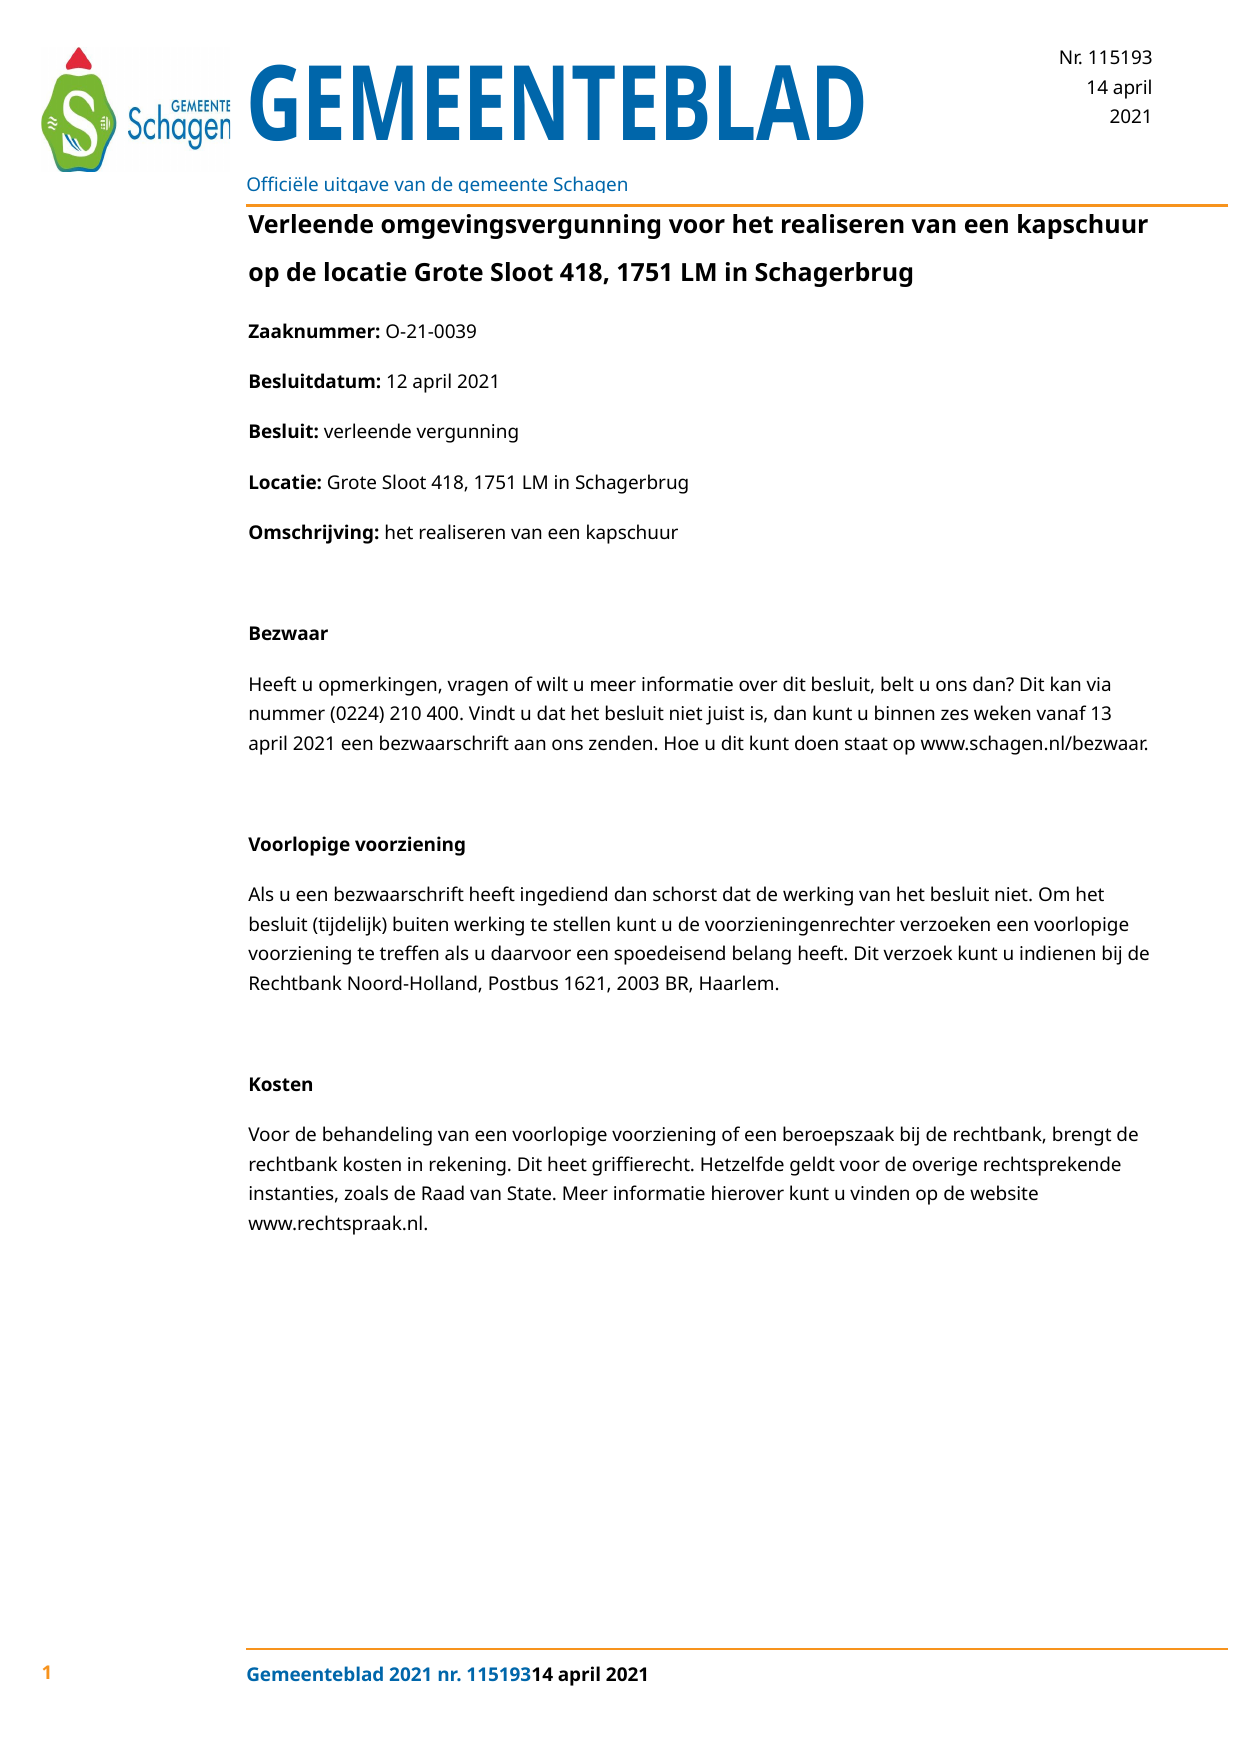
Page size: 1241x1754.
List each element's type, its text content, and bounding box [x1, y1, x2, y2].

text Omschrijving: het realiseren van een kapschuur [248, 519, 1152, 545]
text Als u een bezwaarschrift heeft ingediend dan schorst dat de werking van het besluit niet. Om het besluit (tijdelijk) buiten werking te stellen kunt u de voorzieningenrechter verzoeken een voorlopige voorziening te treffen als u daarvoor een spoedeisend belang heeft. Dit verzoek kunt u indienen bij de Rechtbank Noord-Holland, Postbus 1621, 2003 BR, Haarlem. [248, 881, 1152, 996]
text Voorlopige voorziening [248, 831, 1152, 857]
text Heeft u opmerkingen, vragen of wilt u meer informatie over dit besluit, belt u ons dan? Dit kan via nummer (0224) 210 400. Vindt u dat het besluit niet juist is, dan kunt u binnen zes weken vanaf 13 april 2021 een bezwaarschrift aan ons zenden. Hoe u dit kunt doen staat op www.schagen.nl/bezwaar. [248, 671, 1152, 756]
text Besluitdatum: 12 april 2021 [248, 368, 1152, 394]
text Zaaknummer: O-21-0039 [248, 318, 1152, 344]
picture [41, 47, 231, 172]
text Besluit: verleende vergunning [248, 419, 1152, 444]
text Verleende omgevingsvergunning voor het realiseren van een kapschuur op de locatie Grote Sloot 418, 1751 LM in Schagerbrug [248, 207, 1152, 288]
text Locatie: Grote Sloot 418, 1751 LM in Schagerbrug [248, 469, 1152, 495]
text Kosten [248, 1071, 1152, 1097]
text Bezwaar [248, 620, 1152, 646]
text Voor de behandeling van een voorlopige voorziening of een beroepszaak bij de rechtbank, brengt de rechtbank kosten in rekening. Dit heet griffierecht. Hetzelfde geldt voor de overige rechtsprekende instanties, zoals de Raad van State. Meer informatie hierover kunt u vinden op de website www.rechtspraak.nl. [248, 1121, 1152, 1236]
